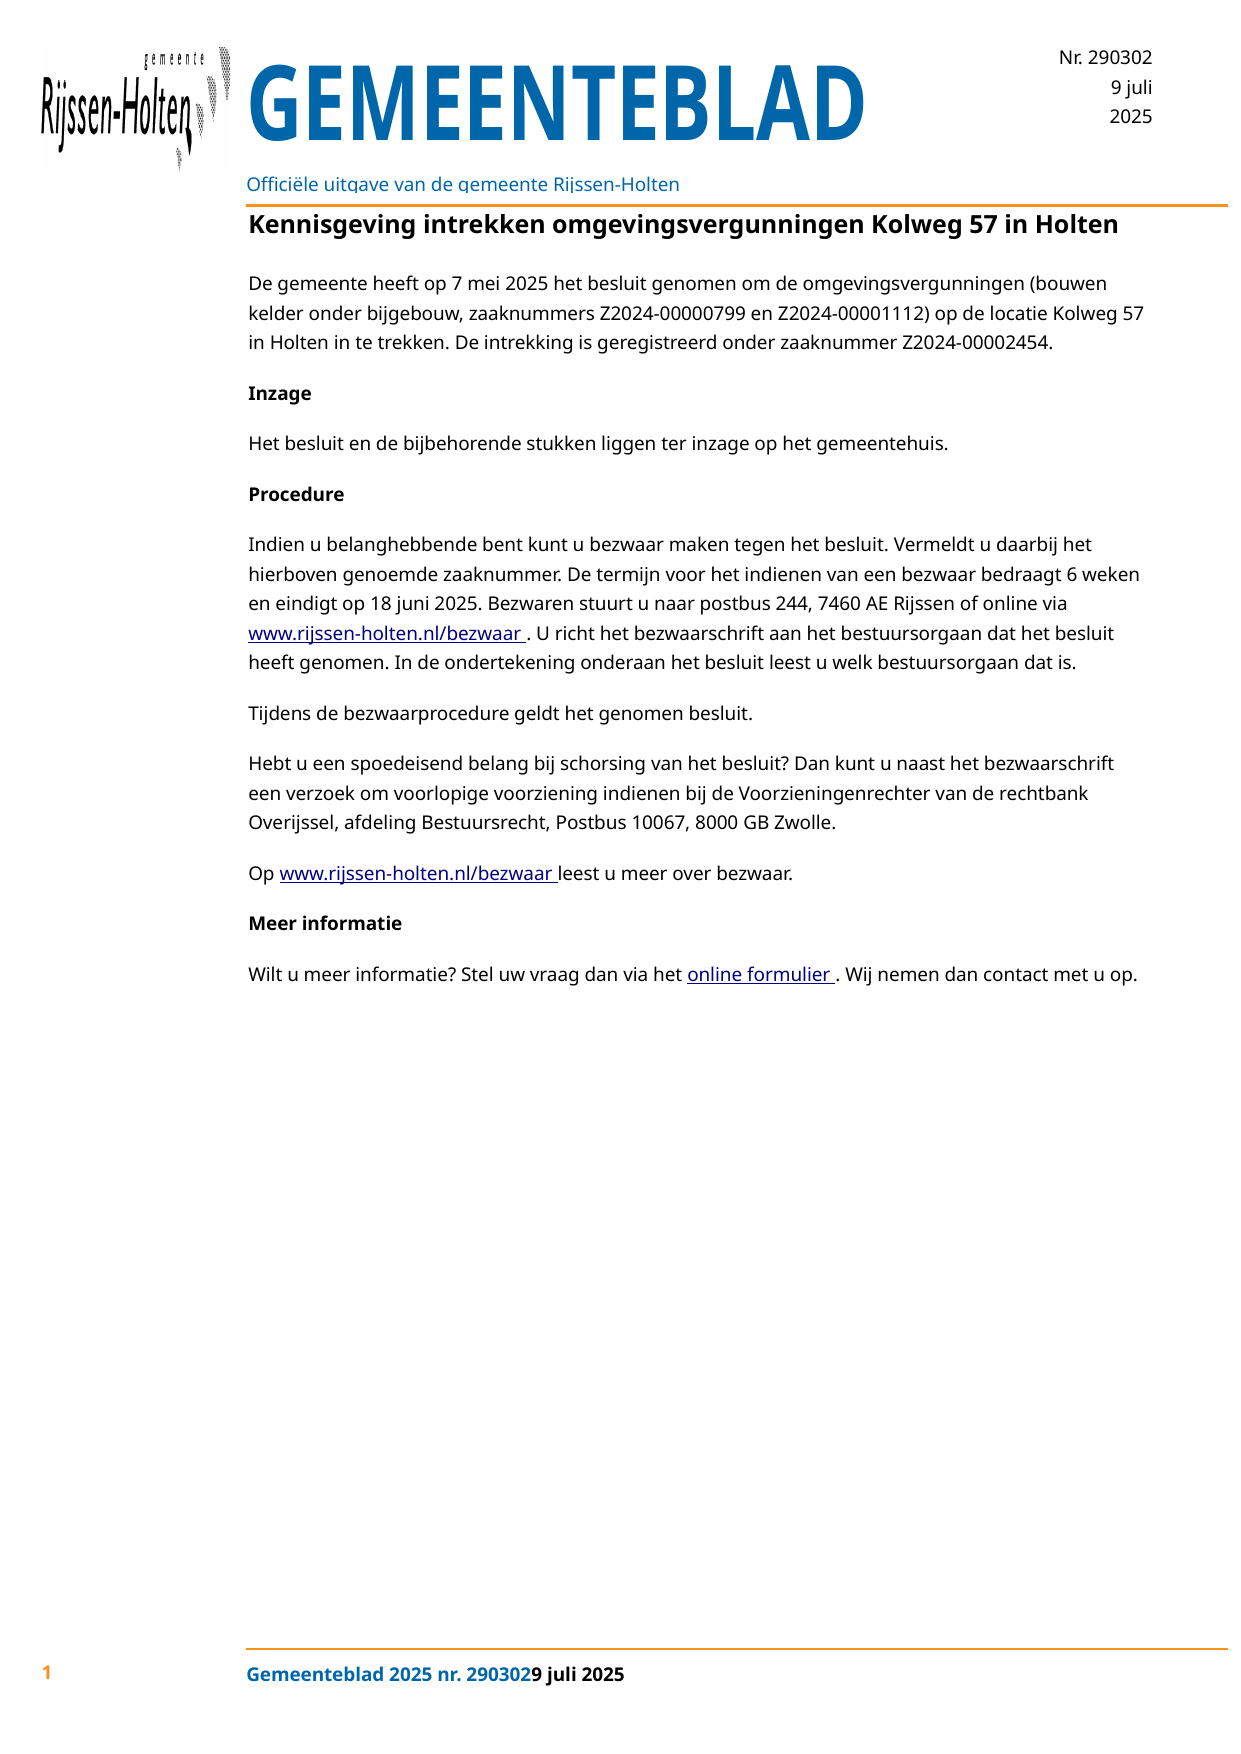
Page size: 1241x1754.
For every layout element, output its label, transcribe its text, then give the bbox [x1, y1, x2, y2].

text Hebt u een spoedeisend belang bij schorsing van het besluit? Dan kunt u naast het bezwaarschrift een verzoek om voorlopige voorziening indienen bij de Voorzieningenrechter van de rechtbank Overijssel, afdeling Bestuursrecht, Postbus 10067, 8000 GB Zwolle. [248, 750, 1152, 835]
text Het besluit en de bijbehorende stukken liggen ter inzage op het gemeentehuis. [248, 430, 1152, 456]
text De gemeente heeft op 7 mei 2025 het besluit genomen om de omgevingsvergunningen (bouwen kelder onder bijgebouw, zaaknummers Z2024-00000799 en Z2024-00001112) op de locatie Kolweg 57 in Holten in te trekken. De intrekking is geregistreerd onder zaaknummer Z2024-00002454. [248, 270, 1152, 355]
text Indien u belanghebbende bent kunt u bezwaar maken tegen het besluit. Vermeldt u daarbij het hierboven genoemde zaaknummer. De termijn voor het indienen van een bezwaar bedraagt 6 weken en eindigt op 18 juni 2025. Bezwaren stuurt u naar postbus 244, 7460 AE Rijssen of online via www.rijssen-holten.nl/bezwaar . U richt het bezwaarschrift aan het bestuursorgaan dat het besluit heeft genomen. In de ondertekening onderaan het besluit leest u welk bestuursorgaan dat is. [248, 531, 1152, 675]
text Inzage [248, 380, 1152, 406]
text Wilt u meer informatie? Stel uw vraag dan via het online formulier . Wij nemen dan contact met u op. [248, 961, 1152, 986]
picture [41, 47, 231, 172]
text Tijdens de bezwaarprocedure geldt het genomen besluit. [248, 700, 1152, 726]
text Op www.rijssen-holten.nl/bezwaar leest u meer over bezwaar. [248, 860, 1152, 886]
text Procedure [248, 481, 1152, 506]
text Kennisgeving intrekken omgevingsvergunningen Kolweg 57 in Holten [248, 207, 1152, 241]
text Meer informatie [248, 910, 1152, 936]
